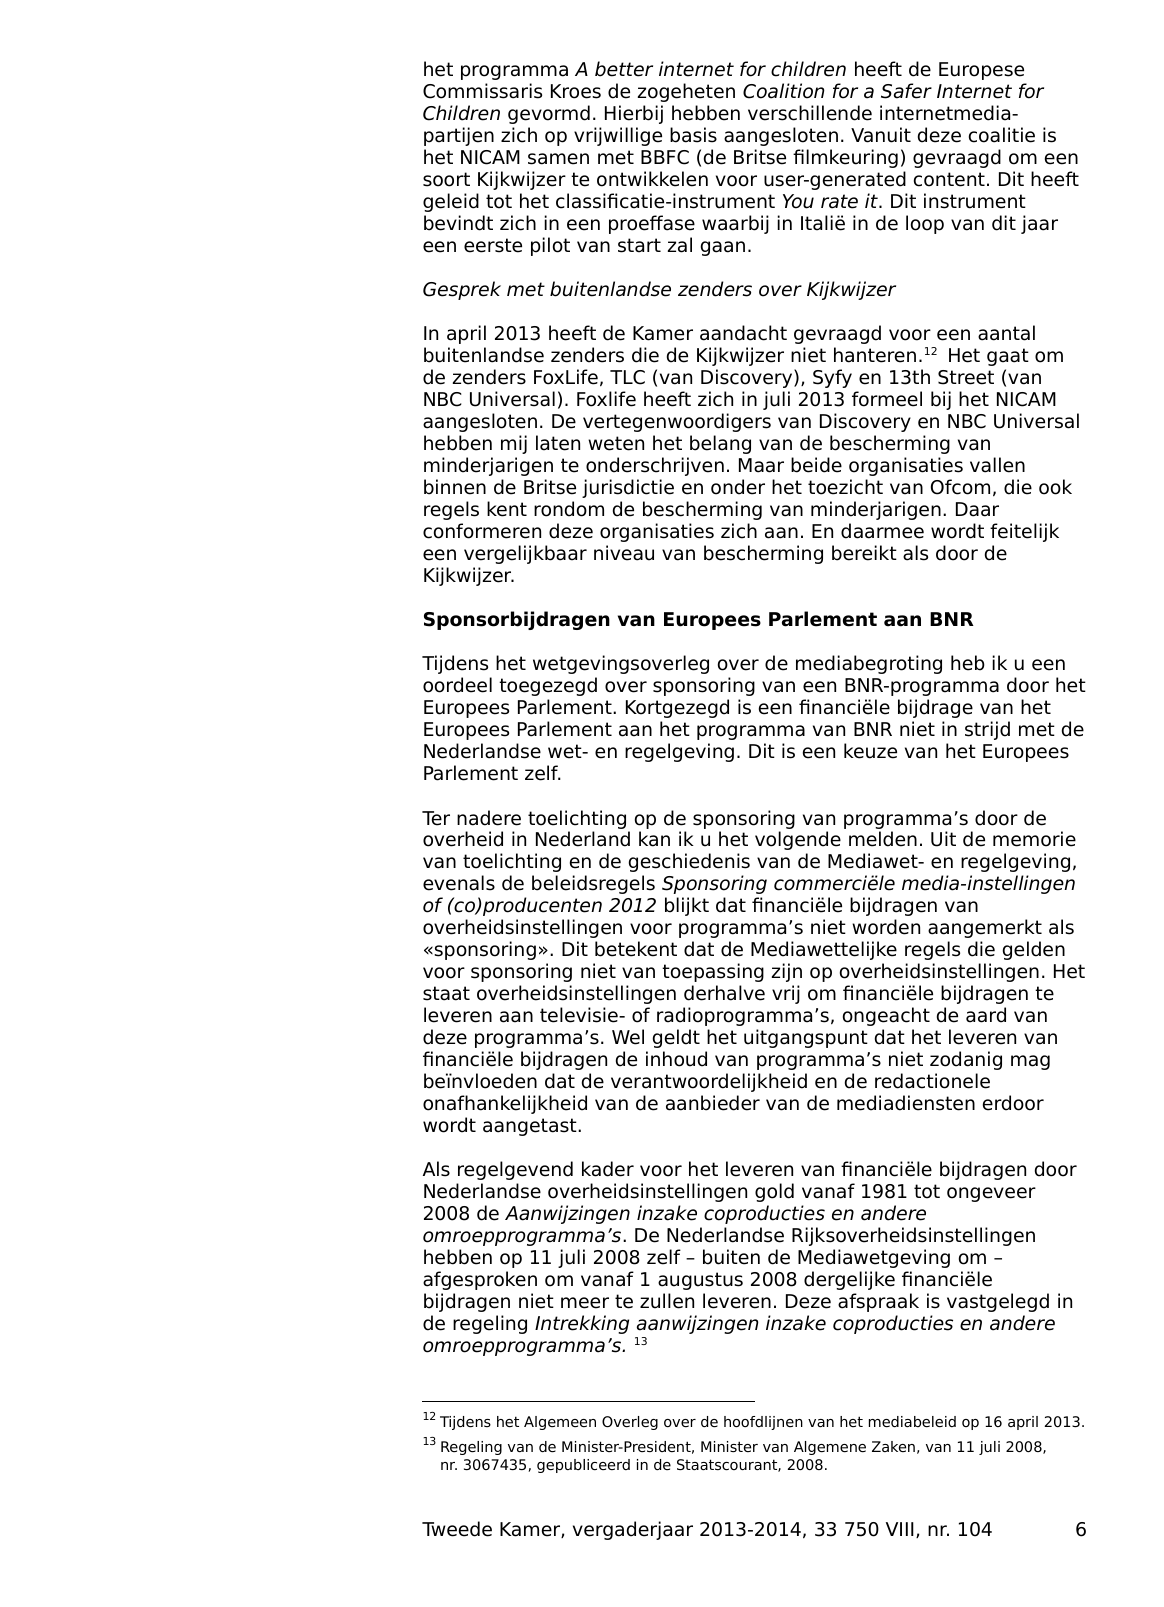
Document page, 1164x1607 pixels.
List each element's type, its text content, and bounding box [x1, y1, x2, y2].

text In april 2013 heeft de Kamer aandacht gevraagd voor een aantal buitenlandse zenders die de Kijkwijzer niet hanteren. Het gaat om de zenders FoxLife, TLC (van Discovery), Syfy en 13th Street (van NBC Universal). Foxlife heeft zich in juli 2013 formeel bij het NICAM aangesloten. De vertegenwoordigers van Discovery en NBC Universal hebben mij laten weten het belang van de bescherming van minderjarigen te onderschrijven. Maar beide organisaties vallen binnen de Britse jurisdictie en onder het toezicht van Ofcom, die ook regels kent rondom de bescherming van minderjarigen. Daar conformeren deze organisaties zich aan. En daarmee wordt feitelijk een vergelijkbaar niveau van bescherming bereikt als door de Kijkwijzer. [422, 323, 1087, 587]
subtitle Sponsorbijdragen van Europees Parlement aan BNR [422, 609, 1087, 631]
text Tijdens het wetgevingsoverleg over de mediabegroting heb ik u een oordeel toegezegd over sponsoring van een BNR-programma door het Europees Parlement. Kortgezegd is een financiële bijdrage van het Europees Parlement aan het programma van BNR niet in strijd met de Nederlandse wet- en regelgeving. Dit is een keuze van het Europees Parlement zelf. [422, 653, 1087, 785]
text Ter nadere toelichting op de sponsoring van programma’s door de overheid in Nederland kan ik u het volgende melden. Uit de memorie van toelichting en de geschiedenis van de Mediawet- en regelgeving, evenals de beleidsregels Sponsoring commerciële media-instellingen of (co)producenten 2012 blijkt dat financiële bijdragen van overheidsinstellingen voor programma’s niet worden aangemerkt als «sponsoring». Dit betekent dat de Mediawettelijke regels die gelden voor sponsoring niet van toepassing zijn op overheidsinstellingen. Het staat overheidsinstellingen derhalve vrij om financiële bijdragen te leveren aan televisie- of radioprogramma’s, ongeacht de aard van deze programma’s. Wel geldt het uitgangspunt dat het leveren van financiële bijdragen de inhoud van programma’s niet zodanig mag beïnvloeden dat de verantwoordelijkheid en de redactionele onafhankelijkheid van de aanbieder van de mediadiensten erdoor wordt aangetast. [422, 807, 1087, 1137]
text Regeling van de Minister-President, Minister van Algemene Zaken, van 11 juli 2008, nr. 3067435, gepubliceerd in de Staatscourant, 2008. [422, 1435, 1087, 1474]
text Als regelgevend kader voor het leveren van financiële bijdragen door Nederlandse overheidsinstellingen gold vanaf 1981 tot ongeveer 2008 de Aanwijzingen inzake coproducties en andere omroepprogramma’s. De Nederlandse Rijksoverheidsinstellingen hebben op 11 juli 2008 zelf – buiten de Mediawetgeving om – afgesproken om vanaf 1 augustus 2008 dergelijke financiële bijdragen niet meer te zullen leveren. Deze afspraak is vastgelegd in de regeling Intrekking aanwijzingen inzake coproducties en andere omroepprogramma’s. [422, 1159, 1087, 1357]
subtitle Gesprek met buitenlandse zenders over Kijkwijzer [422, 279, 1087, 301]
text het programma A better internet for children heeft de Europese Commissaris Kroes de zogeheten Coalition for a Safer Internet for Children gevormd. Hierbij hebben verschillende internetmedia-partijen zich op vrijwillige basis aangesloten. Vanuit deze coalitie is het NICAM samen met BBFC (de Britse filmkeuring) gevraagd om een soort Kijkwijzer te ontwikkelen voor user-generated content. Dit heeft geleid tot het classificatie-instrument You rate it. Dit instrument bevindt zich in een proeffase waarbij in Italië in de loop van dit jaar een eerste pilot van start zal gaan. [422, 59, 1087, 257]
text Tijdens het Algemeen Overleg over de hoofdlijnen van het mediabeleid op 16 april 2013. [422, 1410, 1087, 1432]
